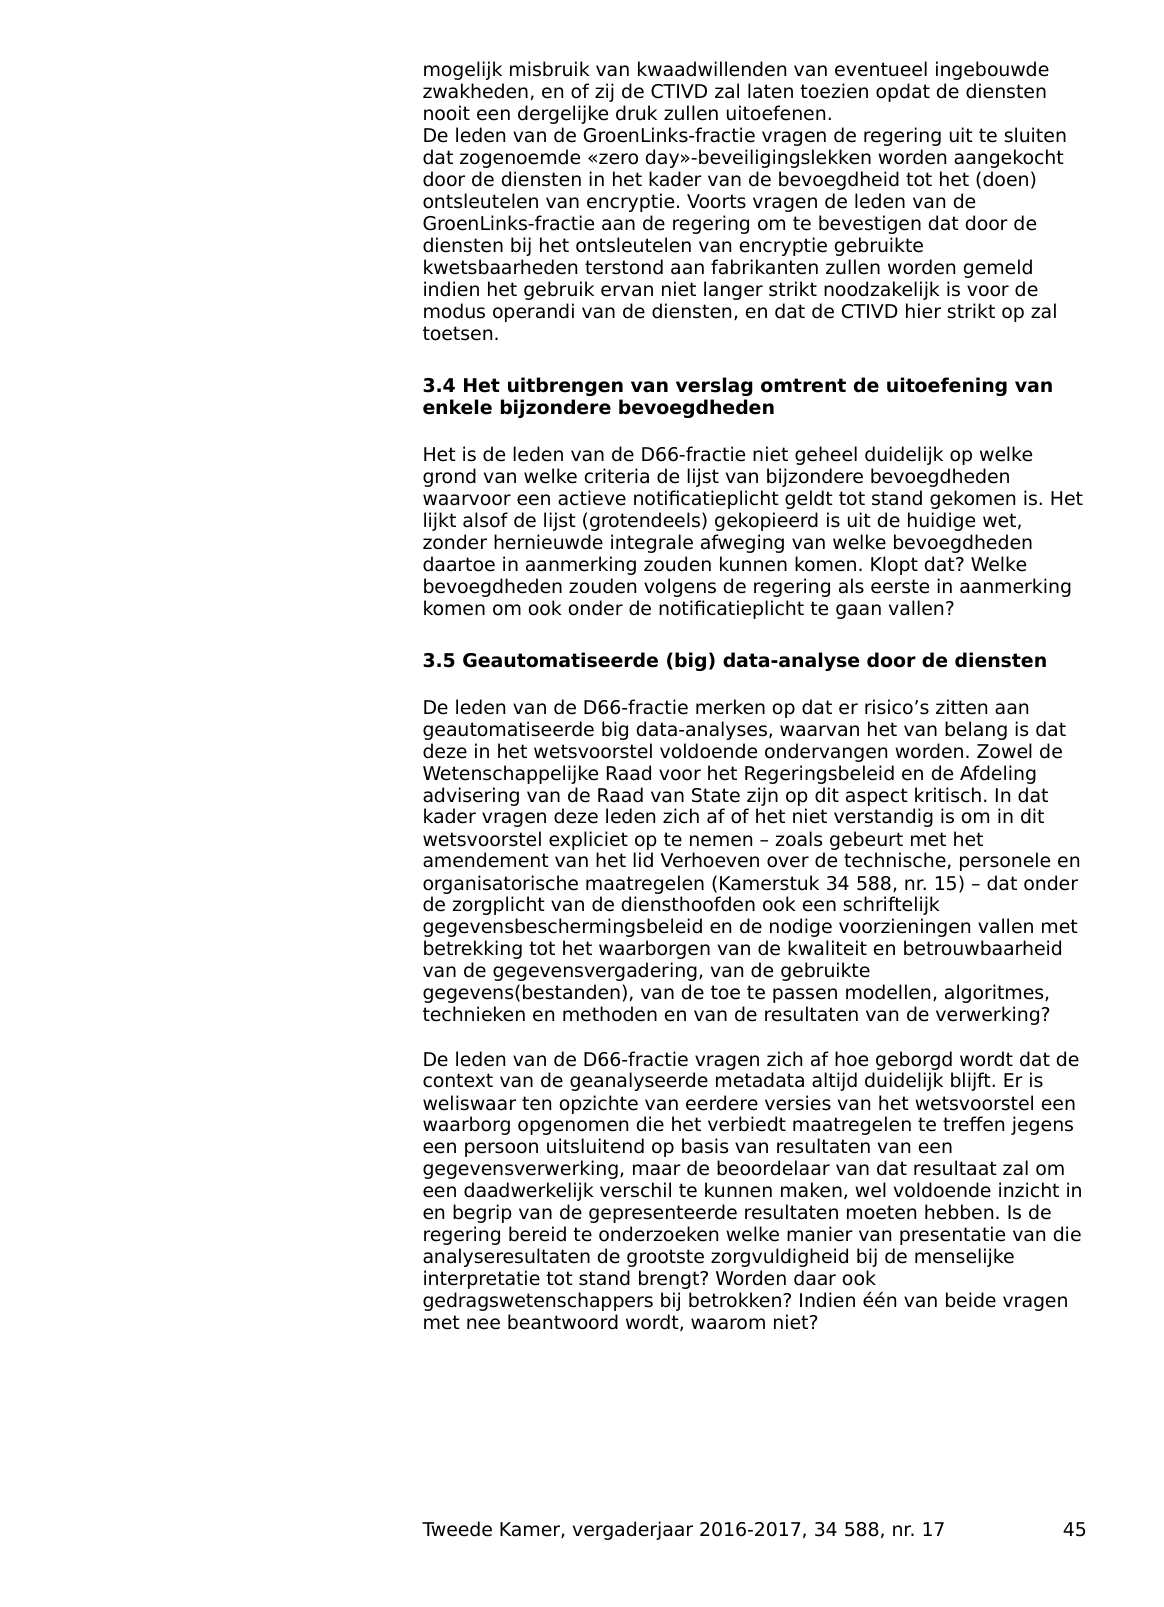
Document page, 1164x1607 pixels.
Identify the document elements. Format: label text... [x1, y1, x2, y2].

subtitle 3.5 Geautomatiseerde (big) data-analyse door de diensten [422, 649, 1087, 672]
text De leden van de D66-fractie vragen zich af hoe geborgd wordt dat de context van de geanalyseerde metadata altijd duidelijk blijft. Er is weliswaar ten opzichte van eerdere versies van het wetsvoorstel een waarborg opgenomen die het verbiedt maatregelen te treffen jegens een persoon uitsluitend op basis van resultaten van een gegevensverwerking, maar de beoordelaar van dat resultaat zal om een daadwerkelijk verschil te kunnen maken, wel voldoende inzicht in en begrip van de gepresenteerde resultaten moeten hebben. Is de regering bereid te onderzoeken welke manier van presentatie van die analyseresultaten de grootste zorgvuldigheid bij de menselijke interpretatie tot stand brengt? Worden daar ook gedragswetenschappers bij betrokken? Indien één van beide vragen met nee beantwoord wordt, waarom niet? [422, 1048, 1087, 1334]
text De leden van de GroenLinks-fractie vragen de regering uit te sluiten dat zogenoemde «zero day»-beveiligingslekken worden aangekocht door de diensten in het kader van de bevoegdheid tot het (doen) ontsleutelen van encryptie. Voorts vragen de leden van de GroenLinks-fractie aan de regering om te bevestigen dat door de diensten bij het ontsleutelen van encryptie gebruikte kwetsbaarheden terstond aan fabrikanten zullen worden gemeld indien het gebruik ervan niet langer strikt noodzakelijk is voor de modus operandi van de diensten, en dat de CTIVD hier strikt op zal toetsen. [422, 125, 1087, 345]
text Het is de leden van de D66-fractie niet geheel duidelijk op welke grond van welke criteria de lijst van bijzondere bevoegdheden waarvoor een actieve notificatieplicht geldt tot stand gekomen is. Het lijkt alsof de lijst (grotendeels) gekopieerd is uit de huidige wet, zonder hernieuwde integrale afweging van welke bevoegdheden daartoe in aanmerking zouden kunnen komen. Klopt dat? Welke bevoegdheden zouden volgens de regering als eerste in aanmerking komen om ook onder de notificatieplicht te gaan vallen? [422, 444, 1087, 619]
text mogelijk misbruik van kwaadwillenden van eventueel ingebouwde zwakheden, en of zij de CTIVD zal laten toezien opdat de diensten nooit een dergelijke druk zullen uitoefenen. [422, 59, 1087, 125]
text De leden van de D66-fractie merken op dat er risico’s zitten aan geautomatiseerde big data-analyses, waarvan het van belang is dat deze in het wetsvoorstel voldoende ondervangen worden. Zowel de Wetenschappelijke Raad voor het Regeringsbeleid en de Afdeling advisering van de Raad van State zijn op dit aspect kritisch. In dat kader vragen deze leden zich af of het niet verstandig is om in dit wetsvoorstel expliciet op te nemen – zoals gebeurt met het amendement van het lid Verhoeven over de technische, personele en organisatorische maatregelen (Kamerstuk 34 588, nr. 15) – dat onder de zorgplicht van de diensthoofden ook een schriftelijk gegevensbeschermingsbeleid en de nodige voorzieningen vallen met betrekking tot het waarborgen van de kwaliteit en betrouwbaarheid van de gegevensvergadering, van de gebruikte gegevens(bestanden), van de toe te passen modellen, algoritmes, technieken en methoden en van de resultaten van de verwerking? [422, 697, 1087, 1026]
subtitle 3.4 Het uitbrengen van verslag omtrent de uitoefening van enkele bijzondere bevoegdheden [422, 375, 1087, 419]
